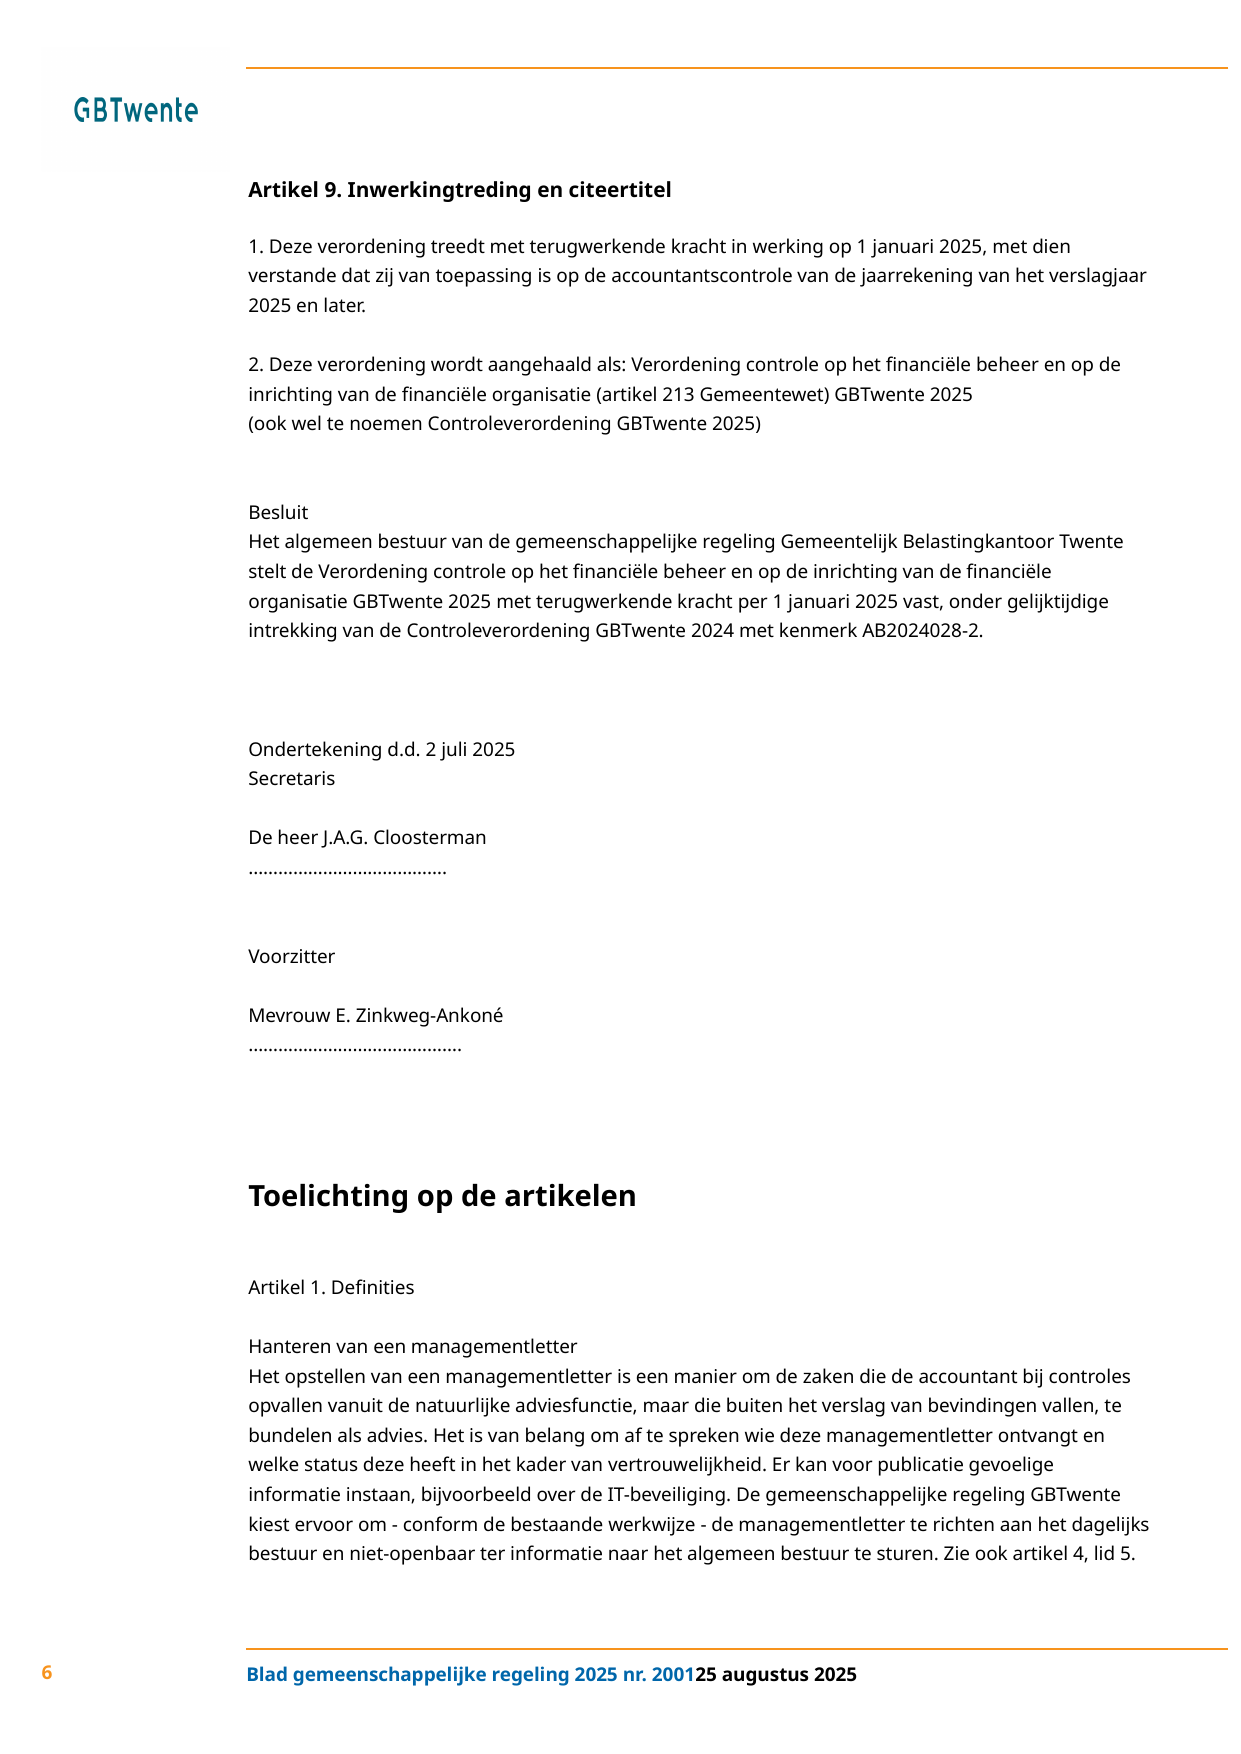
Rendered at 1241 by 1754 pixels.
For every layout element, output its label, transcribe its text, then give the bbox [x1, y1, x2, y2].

text Hanteren van een managementletter [248, 1333, 1152, 1359]
text (ook wel te noemen Controleverordening GBTwente 2025) [248, 410, 1152, 436]
text Artikel 9. Inwerkingtreding en citeertitel [248, 175, 1152, 203]
text …………………………………. [248, 854, 1152, 880]
text Mevrouw E. Zinkweg-Ankoné [248, 1002, 1152, 1028]
text De heer J.A.G. Cloosterman [248, 824, 1152, 850]
text Het algemeen bestuur van de gemeenschappelijke regeling Gemeentelijk Belastingkantoor Twente stelt de Verordening controle op het financiële beheer en op de inrichting van de financiële organisatie GBTwente 2025 met terugwerkende kracht per 1 januari 2025 vast, onder gelijktijdige intrekking van de Controleverordening GBTwente 2024 met kenmerk AB2024028-2. [248, 529, 1152, 643]
text 1. Deze verordening treedt met terugwerkende kracht in werking op 1 januari 2025, met dien verstande dat zij van toepassing is op de accountantscontrole van de jaarrekening van het verslagjaar 2025 en later. [248, 233, 1152, 318]
text 2. Deze verordening wordt aangehaald als: Verordening controle op het financiële beheer en op de inrichting van de financiële organisatie (artikel 213 Gemeentewet) GBTwente 2025 [248, 351, 1152, 406]
text Ondertekening d.d. 2 juli 2025 [248, 736, 1152, 761]
text Artikel 1. Definities [248, 1274, 1152, 1300]
text ……………………………………. [248, 1032, 1152, 1057]
picture [41, 47, 231, 172]
text Voorzitter [248, 943, 1152, 968]
text Secretaris [248, 765, 1152, 791]
text Besluit [248, 499, 1152, 525]
text Het opstellen van een managementletter is een manier om de zaken die de accountant bij controles opvallen vanuit de natuurlijke adviesfunctie, maar die buiten het verslag van bevindingen vallen, te bundelen als advies. Het is van belang om af te spreken wie deze managementletter ontvangt en welke status deze heeft in het kader van vertrouwelijkheid. Er kan voor publicatie gevoelige informatie instaan, bijvoorbeeld over de IT-beveiliging. De gemeenschappelijke regeling GBTwente kiest ervoor om - conform de bestaande werkwijze - de managementletter te richten aan het dagelijks bestuur en niet-openbaar ter informatie naar het algemeen bestuur te sturen. Zie ook artikel 4, lid 5. [248, 1363, 1152, 1566]
text Toelichting op de artikelen [248, 1176, 1152, 1215]
